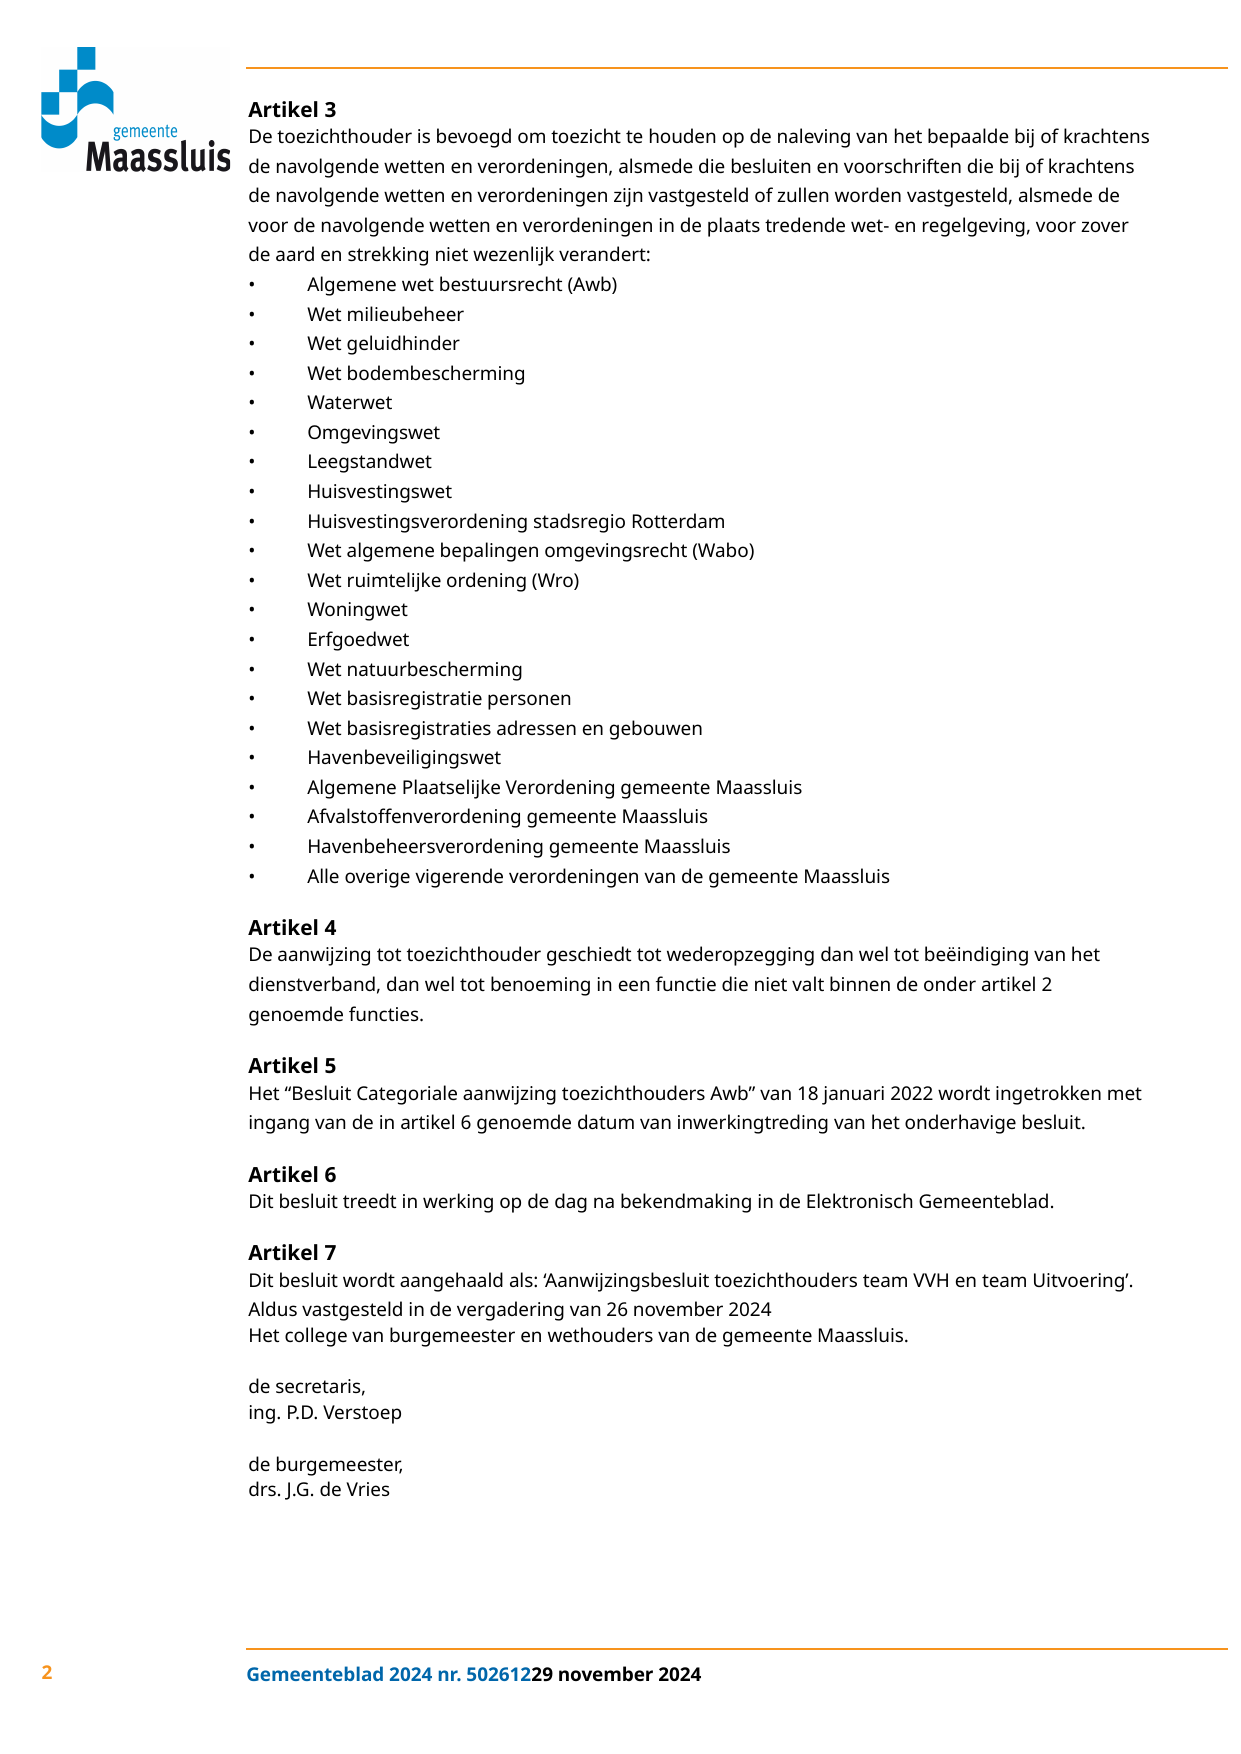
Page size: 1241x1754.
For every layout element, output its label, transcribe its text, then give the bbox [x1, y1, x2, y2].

text Het college van burgemeester en wethouders van de gemeente Maassluis. [248, 1322, 1152, 1348]
list Omgevingswet [248, 419, 1152, 445]
list Woningwet [248, 597, 1152, 622]
text Artikel 5 [248, 1051, 1152, 1080]
list Wet basisregistratie personen [248, 685, 1152, 711]
list Afvalstoffenverordening gemeente Maassluis [248, 804, 1152, 829]
text ing. P.D. Verstoep [248, 1399, 1152, 1425]
list Leegstandwet [248, 449, 1152, 474]
text Artikel 7 [248, 1238, 1152, 1267]
text De aanwijzing tot toezichthouder geschiedt tot wederopzegging dan wel tot beëindiging van het dienstverband, dan wel tot benoeming in een functie die niet valt binnen de onder artikel 2 genoemde functies. [248, 942, 1152, 1027]
text Dit besluit wordt aangehaald als: ‘Aanwijzingsbesluit toezichthouders team VVH en team Uitvoering’. [248, 1267, 1152, 1293]
list Waterwet [248, 389, 1152, 415]
text Aldus vastgesteld in de vergadering van 26 november 2024 [248, 1297, 1152, 1322]
list Huisvestingswet [248, 478, 1152, 504]
list Wet milieubeheer [248, 301, 1152, 326]
list Huisvestingsverordening stadsregio Rotterdam [248, 508, 1152, 533]
text Artikel 3 [248, 95, 1152, 123]
text drs. J.G. de Vries [248, 1477, 1152, 1502]
list Algemene Plaatselijke Verordening gemeente Maassluis [248, 774, 1152, 800]
list Havenbeheersverordening gemeente Maassluis [248, 833, 1152, 859]
list Algemene wet bestuursrecht (Awb) [248, 271, 1152, 297]
text Artikel 6 [248, 1160, 1152, 1188]
list Alle overige vigerende verordeningen van de gemeente Maassluis [248, 863, 1152, 888]
list Erfgoedwet [248, 626, 1152, 652]
text De toezichthouder is bevoegd om toezicht te houden op de naleving van het bepaalde bij of krachtens de navolgende wetten en verordeningen, alsmede die besluiten en voorschriften die bij of krachtens de navolgende wetten en verordeningen zijn vastgesteld of zullen worden vastgesteld, alsmede de voor de navolgende wetten en verordeningen in de plaats tredende wet- en regelgeving, voor zover de aard en strekking niet wezenlijk verandert: [248, 123, 1152, 267]
picture [41, 47, 231, 172]
list Wet basisregistraties adressen en gebouwen [248, 715, 1152, 741]
list Wet algemene bepalingen omgevingsrecht (Wabo) [248, 537, 1152, 563]
text de burgemeester, [248, 1451, 1152, 1477]
text Artikel 4 [248, 913, 1152, 942]
text de secretaris, [248, 1374, 1152, 1399]
list Wet ruimtelijke ordening (Wro) [248, 567, 1152, 593]
list Havenbeveiligingswet [248, 744, 1152, 770]
text Het “Besluit Categoriale aanwijzing toezichthouders Awb” van 18 januari 2022 wordt ingetrokken met ingang van de in artikel 6 genoemde datum van inwerkingtreding van het onderhavige besluit. [248, 1080, 1152, 1135]
picture [41, 47, 77, 92]
list Wet natuurbescherming [248, 656, 1152, 681]
list Wet bodembescherming [248, 360, 1152, 386]
text Dit besluit treedt in werking op de dag na bekendmaking in de Elektronisch Gemeenteblad. [248, 1188, 1152, 1214]
list Wet geluidhinder [248, 330, 1152, 356]
